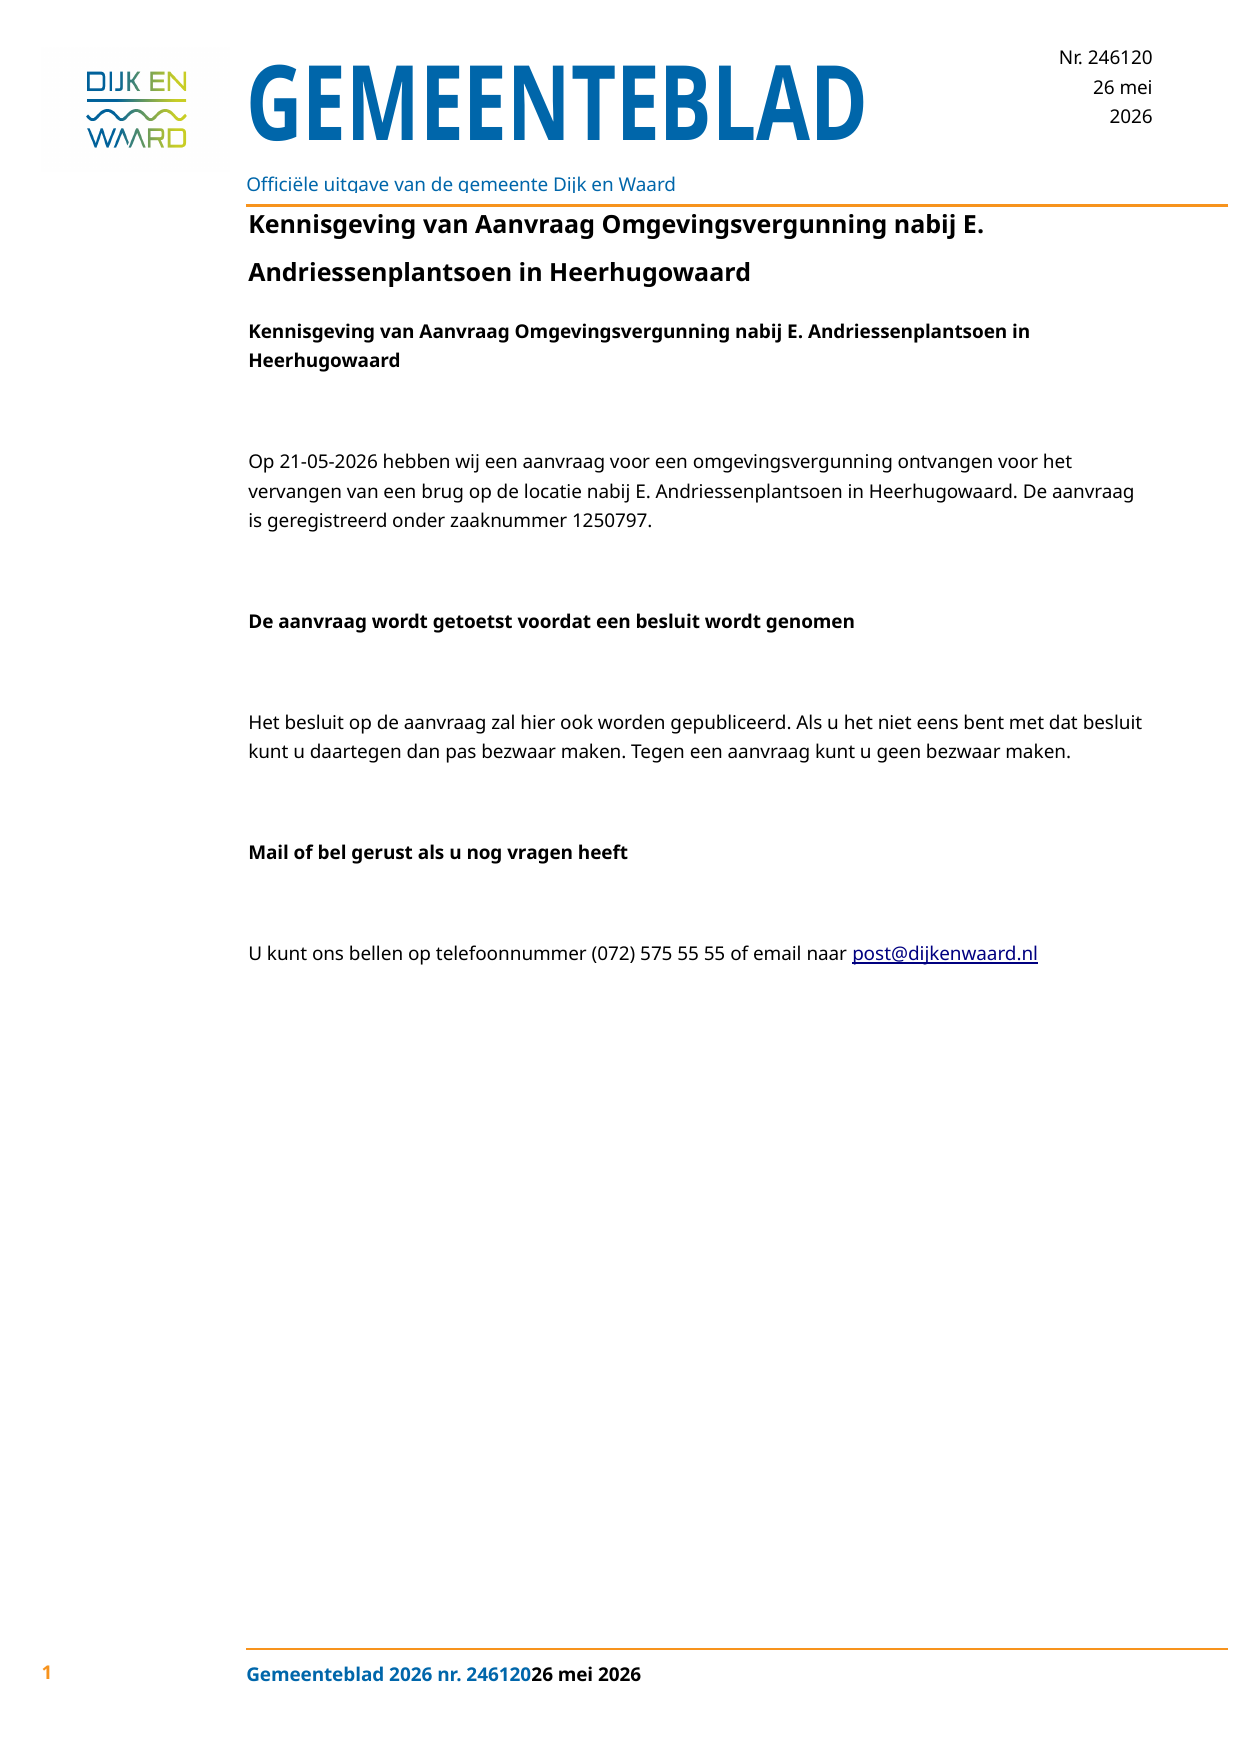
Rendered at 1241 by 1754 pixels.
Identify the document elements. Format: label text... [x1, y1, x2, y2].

text U kunt ons bellen op telefoonnummer (072) 575 55 55 of email naar post@dijkenwaard.nl [248, 940, 1152, 966]
text De aanvraag wordt getoetst voordat een besluit wordt genomen [248, 608, 1152, 634]
picture [41, 47, 231, 172]
text Kennisgeving van Aanvraag Omgevingsvergunning nabij E. Andriessenplantsoen in Heerhugowaard [248, 207, 1152, 288]
text Mail of bel gerust als u nog vragen heeft [248, 839, 1152, 865]
text Op 21-05-2026 hebben wij een aanvraag voor een omgevingsvergunning ontvangen voor het vervangen van een brug op de locatie nabij E. Andriessenplantsoen in Heerhugowaard. De aanvraag is geregistreerd onder zaaknummer 1250797. [248, 448, 1152, 533]
text Kennisgeving van Aanvraag Omgevingsvergunning nabij E. Andriessenplantsoen in Heerhugowaard [248, 318, 1152, 373]
text Het besluit op de aanvraag zal hier ook worden gepubliceerd. Als u het niet eens bent met dat besluit kunt u daartegen dan pas bezwaar maken. Tegen een aanvraag kunt u geen bezwaar maken. [248, 709, 1152, 764]
